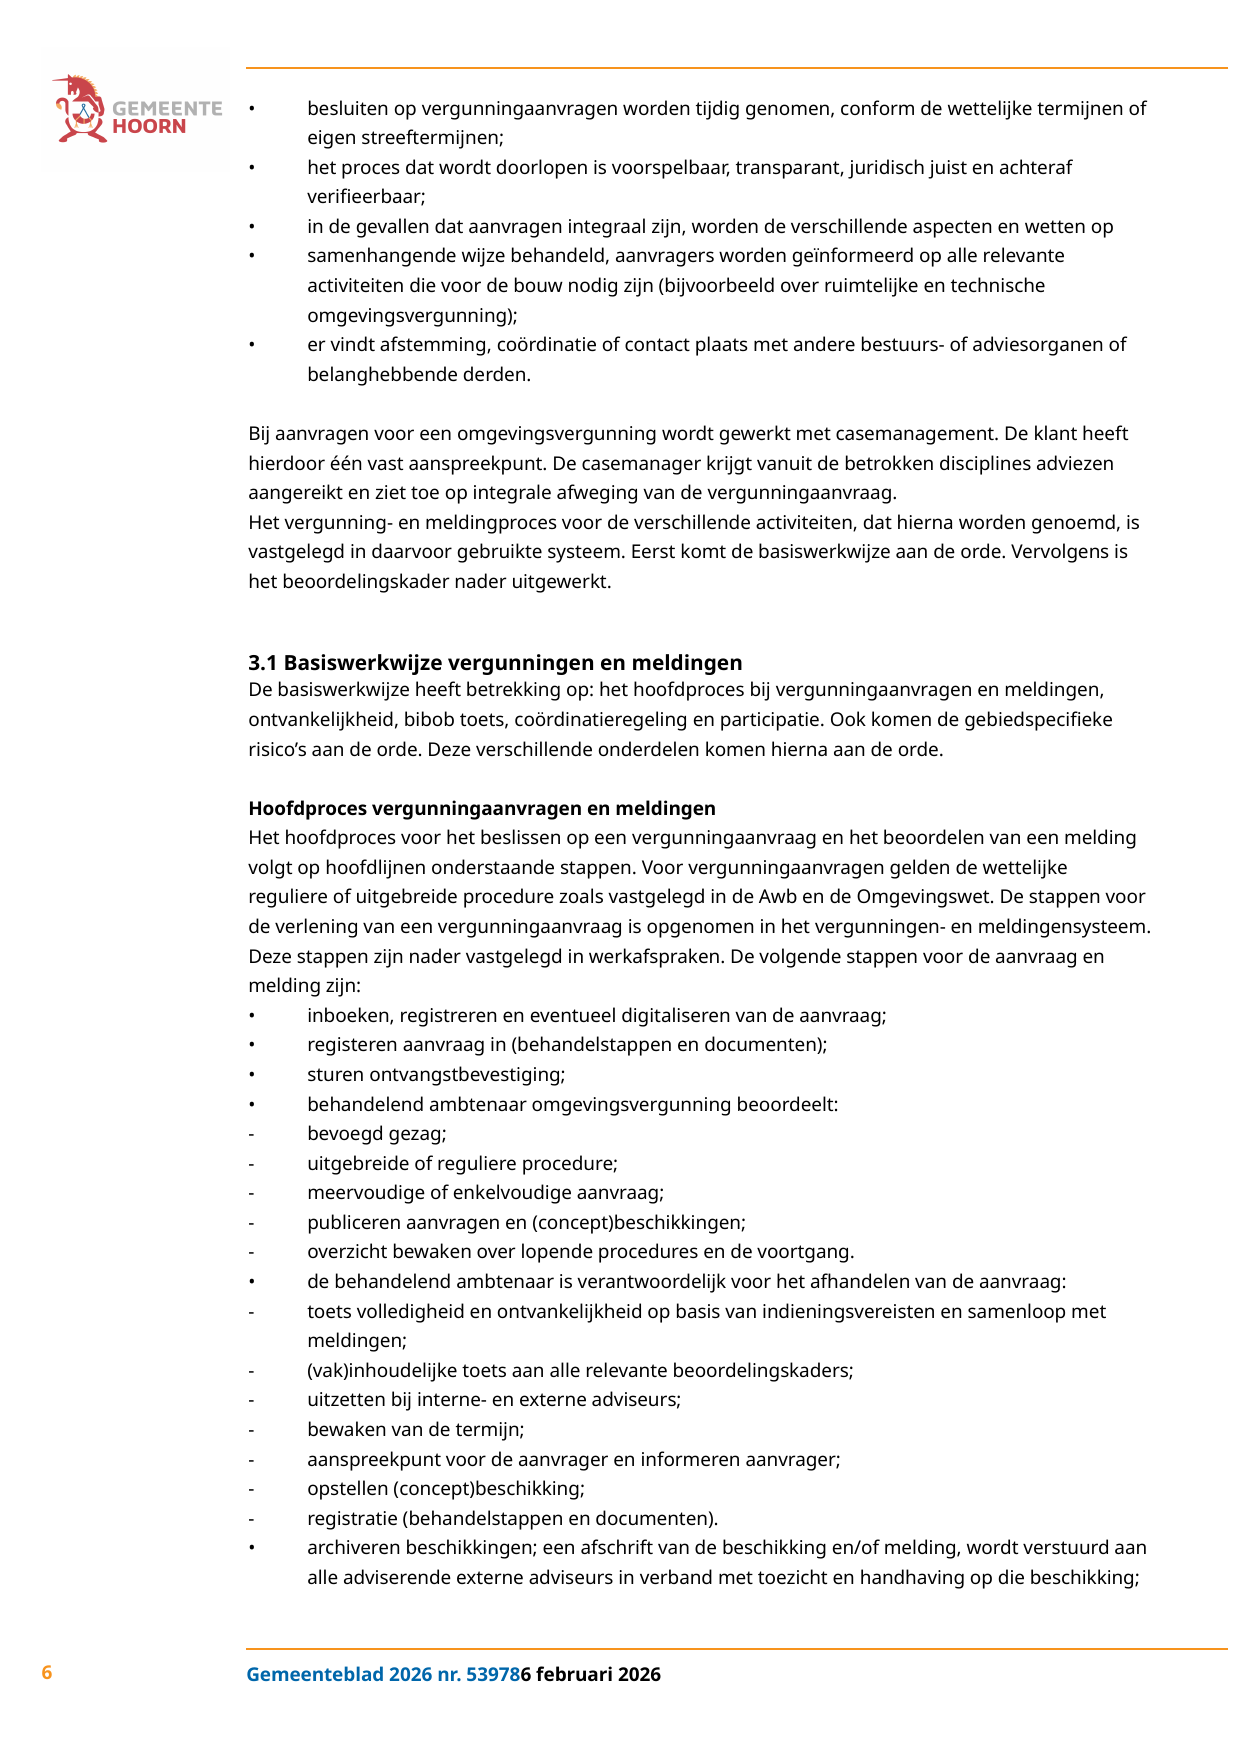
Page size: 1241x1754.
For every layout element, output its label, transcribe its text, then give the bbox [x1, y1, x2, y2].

list sturen ontvangstbevestiging; [248, 1061, 1152, 1087]
list inboeken, registreren en eventueel digitaliseren van de aanvraag; [248, 1002, 1152, 1028]
list archiveren beschikkingen; een afschrift van de beschikking en/of melding, wordt verstuurd aan alle adviserende externe adviseurs in verband met toezicht en handhaving op die beschikking; [248, 1534, 1152, 1590]
list er vindt afstemming, coördinatie of contact plaats met andere bestuurs- of adviesorganen of belanghebbende derden. [248, 331, 1152, 387]
list publiceren aanvragen en (concept)beschikkingen; [248, 1209, 1152, 1235]
list (vak)inhoudelijke toets aan alle relevante beoordelingskaders; [248, 1357, 1152, 1383]
text Het hoofdproces voor het beslissen op een vergunningaanvraag en het beoordelen van een melding volgt op hoofdlijnen onderstaande stappen. Voor vergunningaanvragen gelden de wettelijke reguliere of uitgebreide procedure zoals vastgelegd in de Awb en de Omgevingswet. De stappen voor de verlening van een vergunningaanvraag is opgenomen in het vergunningen- en meldingensysteem. Deze stappen zijn nader vastgelegd in werkafspraken. De volgende stappen voor de aanvraag en melding zijn: [248, 824, 1152, 998]
text Bij aanvragen voor een omgevingsvergunning wordt gewerkt met casemanagement. De klant heeft hierdoor één vast aanspreekpunt. De casemanager krijgt vanuit de betrokken disciplines adviezen aangereikt en ziet toe op integrale afweging van de vergunningaanvraag. [248, 420, 1152, 505]
list meervoudige of enkelvoudige aanvraag; [248, 1179, 1152, 1205]
list besluiten op vergunningaanvragen worden tijdig genomen, conform de wettelijke termijnen of eigen streeftermijnen; [248, 95, 1152, 150]
list in de gevallen dat aanvragen integraal zijn, worden de verschillende aspecten en wetten op [248, 213, 1152, 239]
picture [41, 47, 231, 172]
list bevoegd gezag; [248, 1120, 1152, 1146]
list samenhangende wijze behandeld, aanvragers worden geïnformeerd op alle relevante activiteiten die voor de bouw nodig zijn (bijvoorbeeld over ruimtelijke en technische omgevingsvergunning); [248, 243, 1152, 328]
list opstellen (concept)beschikking; [248, 1475, 1152, 1501]
text Hoofdproces vergunningaanvragen en meldingen [248, 795, 1152, 821]
text 3.1 Basiswerkwijze vergunningen en meldingen [248, 648, 1152, 677]
list bewaken van de termijn; [248, 1416, 1152, 1442]
list overzicht bewaken over lopende procedures en de voortgang. [248, 1239, 1152, 1264]
list behandelend ambtenaar omgevingsvergunning beoordeelt: [248, 1091, 1152, 1116]
list de behandelend ambtenaar is verantwoordelijk voor het afhandelen van de aanvraag: [248, 1268, 1152, 1294]
list uitgebreide of reguliere procedure; [248, 1150, 1152, 1176]
list registeren aanvraag in (behandelstappen en documenten); [248, 1032, 1152, 1057]
text Het vergunning- en meldingproces voor de verschillende activiteiten, dat hierna worden genoemd, is vastgelegd in daarvoor gebruikte systeem. Eerst komt de basiswerkwijze aan de orde. Vervolgens is het beoordelingskader nader uitgewerkt. [248, 509, 1152, 594]
list het proces dat wordt doorlopen is voorspelbaar, transparant, juridisch juist en achteraf verifieerbaar; [248, 154, 1152, 209]
list aanspreekpunt voor de aanvrager en informeren aanvrager; [248, 1446, 1152, 1471]
text De basiswerkwijze heeft betrekking op: het hoofdproces bij vergunningaanvragen en meldingen, ontvankelijkheid, bibob toets, coördinatieregeling en participatie. Ook komen de gebiedspecifieke risico’s aan de orde. Deze verschillende onderdelen komen hierna aan de orde. [248, 677, 1152, 761]
list uitzetten bij interne- en externe adviseurs; [248, 1387, 1152, 1412]
list registratie (behandelstappen en documenten). [248, 1505, 1152, 1531]
list toets volledigheid en ontvankelijkheid op basis van indieningsvereisten en samenloop met meldingen; [248, 1298, 1152, 1353]
